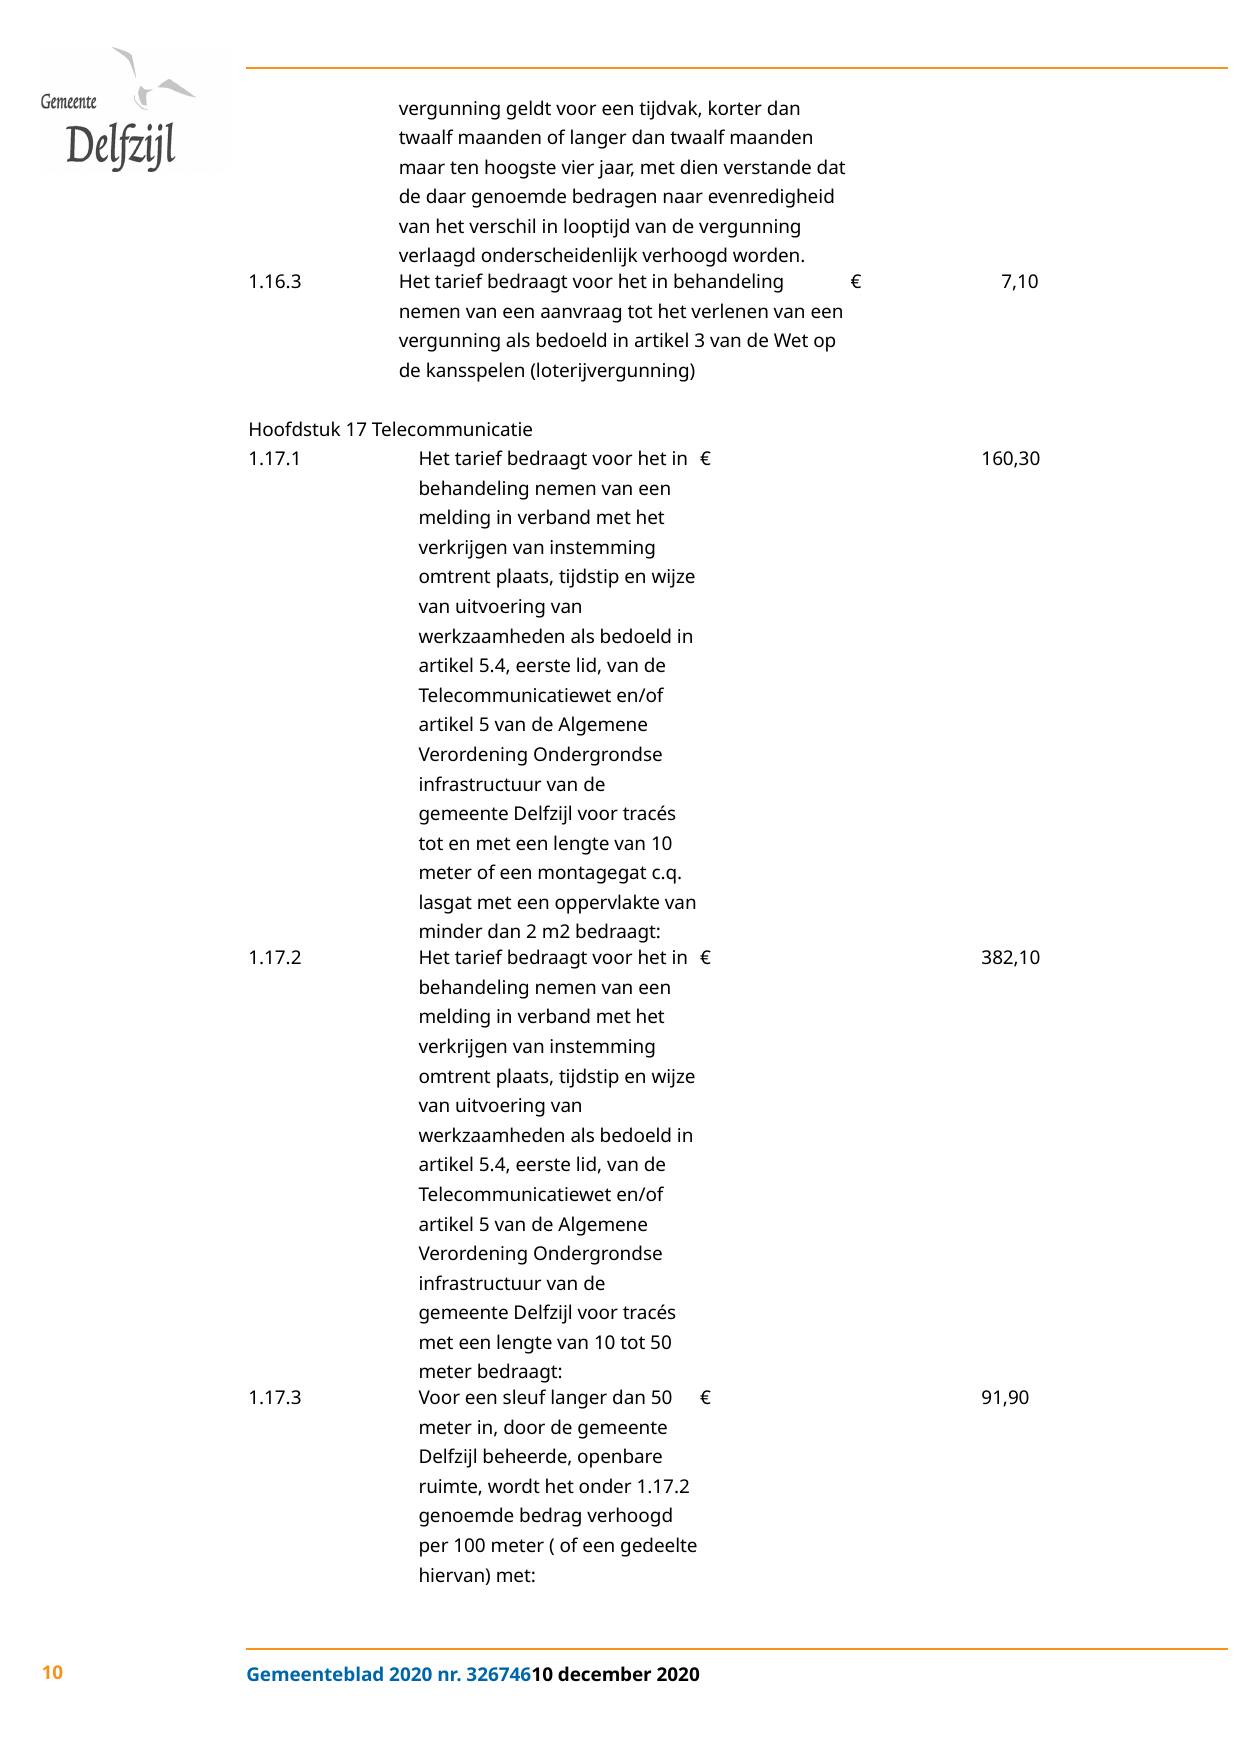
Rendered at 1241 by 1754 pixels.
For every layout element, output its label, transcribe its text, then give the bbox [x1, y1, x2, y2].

table_cell 7,10 [1001, 269, 1152, 383]
table_cell 382,10 [981, 945, 1152, 1384]
table_cell Het tarief bedraagt voor het in behandeling nemen van een melding in verband met het verkrijgen van instemming omtrent plaats, tijdstip en wijze van uitvoering van werkzaamheden als bedoeld in artikel 5.4, eerste lid, van de Telecommunicatiewet en/of artikel 5 van de Algemene Verordening Ondergrondse infrastructuur van de gemeente Delfzijl voor tracés met een lengte van 10 tot 50 meter bedraagt: [418, 945, 700, 1384]
table_cell [1001, 95, 1152, 268]
table_cell vergunning geldt voor een tijdvak, korter dan twaalf maanden of langer dan twaalf maanden maar ten hoogste vier jaar, met dien verstande dat de daar genoemde bedragen naar evenredigheid van het verschil in looptijd van de vergunning verlaagd onderscheidenlijk verhoogd worden. [399, 95, 850, 268]
table_cell [248, 95, 398, 268]
table_cell Het tarief bedraagt voor het in behandeling nemen van een aanvraag tot het verlenen van een vergunning als bedoeld in artikel 3 van de Wet op de kansspelen (loterijvergunning) [399, 269, 850, 383]
table_cell € [700, 1384, 981, 1588]
table_header 160,30 [981, 445, 1152, 944]
table_cell € [700, 945, 981, 1384]
table_cell 1.17.2 [248, 945, 418, 1384]
table_header 1.17.1 [248, 445, 418, 944]
table_cell 91,90 [981, 1384, 1152, 1588]
table_cell Voor een sleuf langer dan 50 meter in, door de gemeente Delfzijl beheerde, openbare ruimte, wordt het onder 1.17.2 genoemde bedrag verhoogd per 100 meter ( of een gedeelte hiervan) met: [418, 1384, 700, 1588]
table_header Het tarief bedraagt voor het in behandeling nemen van een melding in verband met het verkrijgen van instemming omtrent plaats, tijdstip en wijze van uitvoering van werkzaamheden als bedoeld in artikel 5.4, eerste lid, van de Telecommunicatiewet en/of artikel 5 van de Algemene Verordening Ondergrondse infrastructuur van de gemeente Delfzijl voor tracés tot en met een lengte van 10 meter of een montagegat c.q. lasgat met een oppervlakte van minder dan 2 m2 bedraagt: [418, 445, 700, 944]
text Hoofdstuk 17 Telecommunicatie [248, 416, 1152, 441]
table_header € [700, 445, 981, 944]
table_cell 1.16.3 [248, 269, 398, 383]
picture [41, 47, 231, 172]
table_cell [850, 95, 1001, 268]
table_cell € [850, 269, 1001, 383]
table_cell 1.17.3 [248, 1384, 418, 1588]
